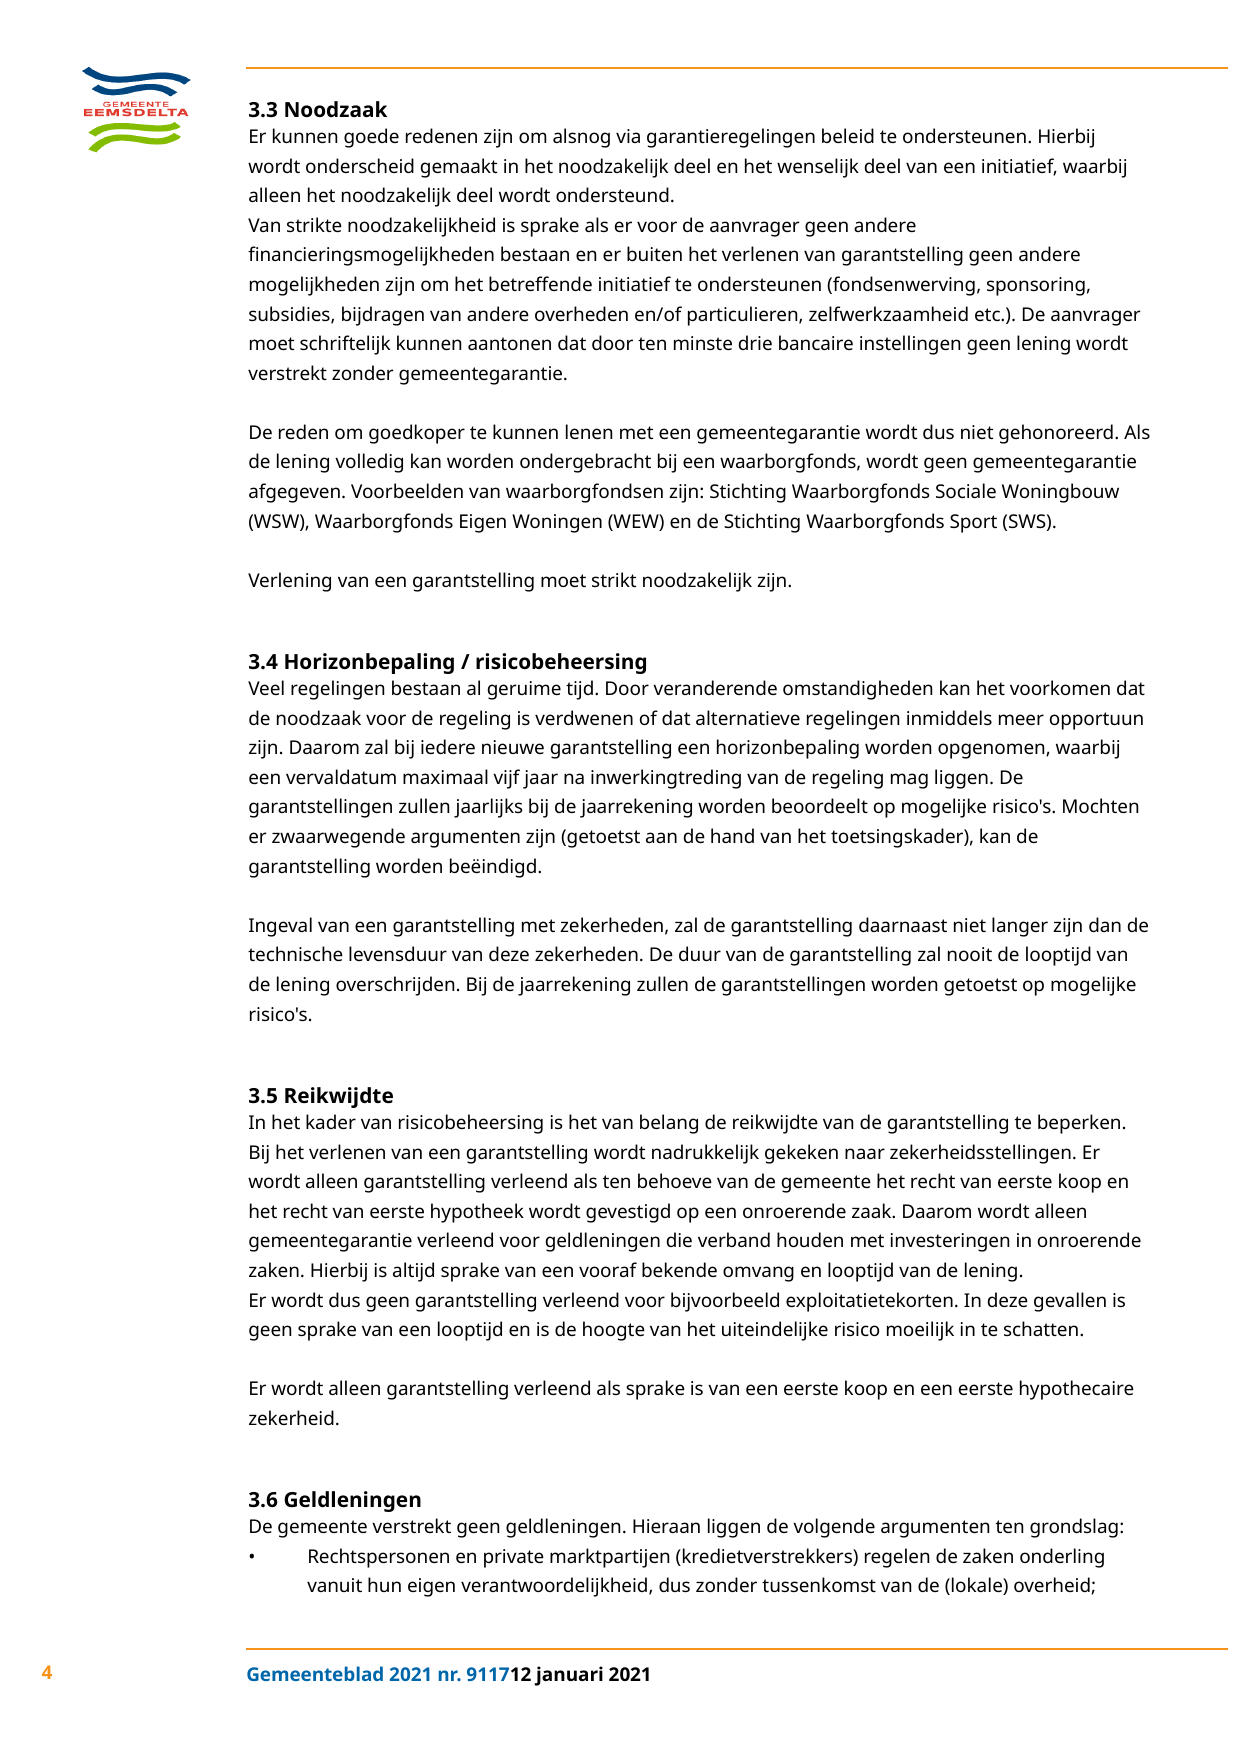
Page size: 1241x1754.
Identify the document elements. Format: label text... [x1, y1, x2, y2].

text In het kader van risicobeheersing is het van belang de reikwijdte van de garantstelling te beperken. Bij het verlenen van een garantstelling wordt nadrukkelijk gekeken naar zekerheidsstellingen. Er wordt alleen garantstelling verleend als ten behoeve van de gemeente het recht van eerste koop en het recht van eerste hypotheek wordt gevestigd op een onroerende zaak. Daarom wordt alleen gemeentegarantie verleend voor geldleningen die verband houden met investeringen in onroerende zaken. Hierbij is altijd sprake van een vooraf bekende omvang en looptijd van de lening. [248, 1109, 1152, 1283]
text Van strikte noodzakelijkheid is sprake als er voor de aanvrager geen andere financieringsmogelijkheden bestaan en er buiten het verlenen van garantstelling geen andere mogelijkheden zijn om het betreffende initiatief te ondersteunen (fondsenwerving, sponsoring, subsidies, bijdragen van andere overheden en/of particulieren, zelfwerkzaamheid etc.). De aanvrager moet schriftelijk kunnen aantonen dat door ten minste drie bancaire instellingen geen lening wordt verstrekt zonder gemeentegarantie. [248, 212, 1152, 386]
text Verlening van een garantstelling moet strikt noodzakelijk zijn. [248, 567, 1152, 593]
list Rechtspersonen en private marktpartijen (kredietverstrekkers) regelen de zaken onderling vanuit hun eigen verantwoordelijkheid, dus zonder tussenkomst van de (lokale) overheid; [248, 1543, 1152, 1598]
text De reden om goedkoper te kunnen lenen met een gemeentegarantie wordt dus niet gehonoreerd. Als de lening volledig kan worden ondergebracht bij een waarborgfonds, wordt geen gemeentegarantie afgegeven. Voorbeelden van waarborgfondsen zijn: Stichting Waarborgfonds Sociale Woningbouw (WSW), Waarborgfonds Eigen Woningen (WEW) en de Stichting Waarborgfonds Sport (SWS). [248, 419, 1152, 533]
text 3.5 Reikwijdte [248, 1081, 1152, 1109]
text Veel regelingen bestaan al geruime tijd. Door veranderende omstandigheden kan het voorkomen dat de noodzaak voor de regeling is verdwenen of dat alternatieve regelingen inmiddels meer opportuun zijn. Daarom zal bij iedere nieuwe garantstelling een horizonbepaling worden opgenomen, waarbij een vervaldatum maximaal vijf jaar na inwerkingtreding van de regeling mag liggen. De garantstellingen zullen jaarlijks bij de jaarrekening worden beoordeelt op mogelijke risico's. Mochten er zwaarwegende argumenten zijn (getoetst aan de hand van het toetsingskader), kan de garantstelling worden beëindigd. [248, 675, 1152, 879]
text Er wordt dus geen garantstelling verleend voor bijvoorbeeld exploitatietekorten. In deze gevallen is geen sprake van een looptijd en is de hoogte van het uiteindelijke risico moeilijk in te schatten. [248, 1287, 1152, 1342]
text Er wordt alleen garantstelling verleend als sprake is van een eerste koop en een eerste hypothecaire zekerheid. [248, 1376, 1152, 1431]
text De gemeente verstrekt geen geldleningen. Hieraan liggen de volgende argumenten ten grondslag: [248, 1513, 1152, 1539]
text Ingeval van een garantstelling met zekerheden, zal de garantstelling daarnaast niet langer zijn dan de technische levensduur van deze zekerheden. De duur van de garantstelling zal nooit de looptijd van de lening overschrijden. Bij de jaarrekening zullen de garantstellingen worden getoetst op mogelijke risico's. [248, 912, 1152, 1027]
text 3.3 Noodzaak [248, 95, 1152, 123]
text Er kunnen goede redenen zijn om alsnog via garantieregelingen beleid te ondersteunen. Hierbij wordt onderscheid gemaakt in het noodzakelijk deel en het wenselijk deel van een initiatief, waarbij alleen het noodzakelijk deel wordt ondersteund. [248, 123, 1152, 208]
text 3.4 Horizonbepaling / risicobeheersing [248, 647, 1152, 675]
picture [41, 47, 231, 172]
text 3.6 Geldleningen [248, 1485, 1152, 1513]
